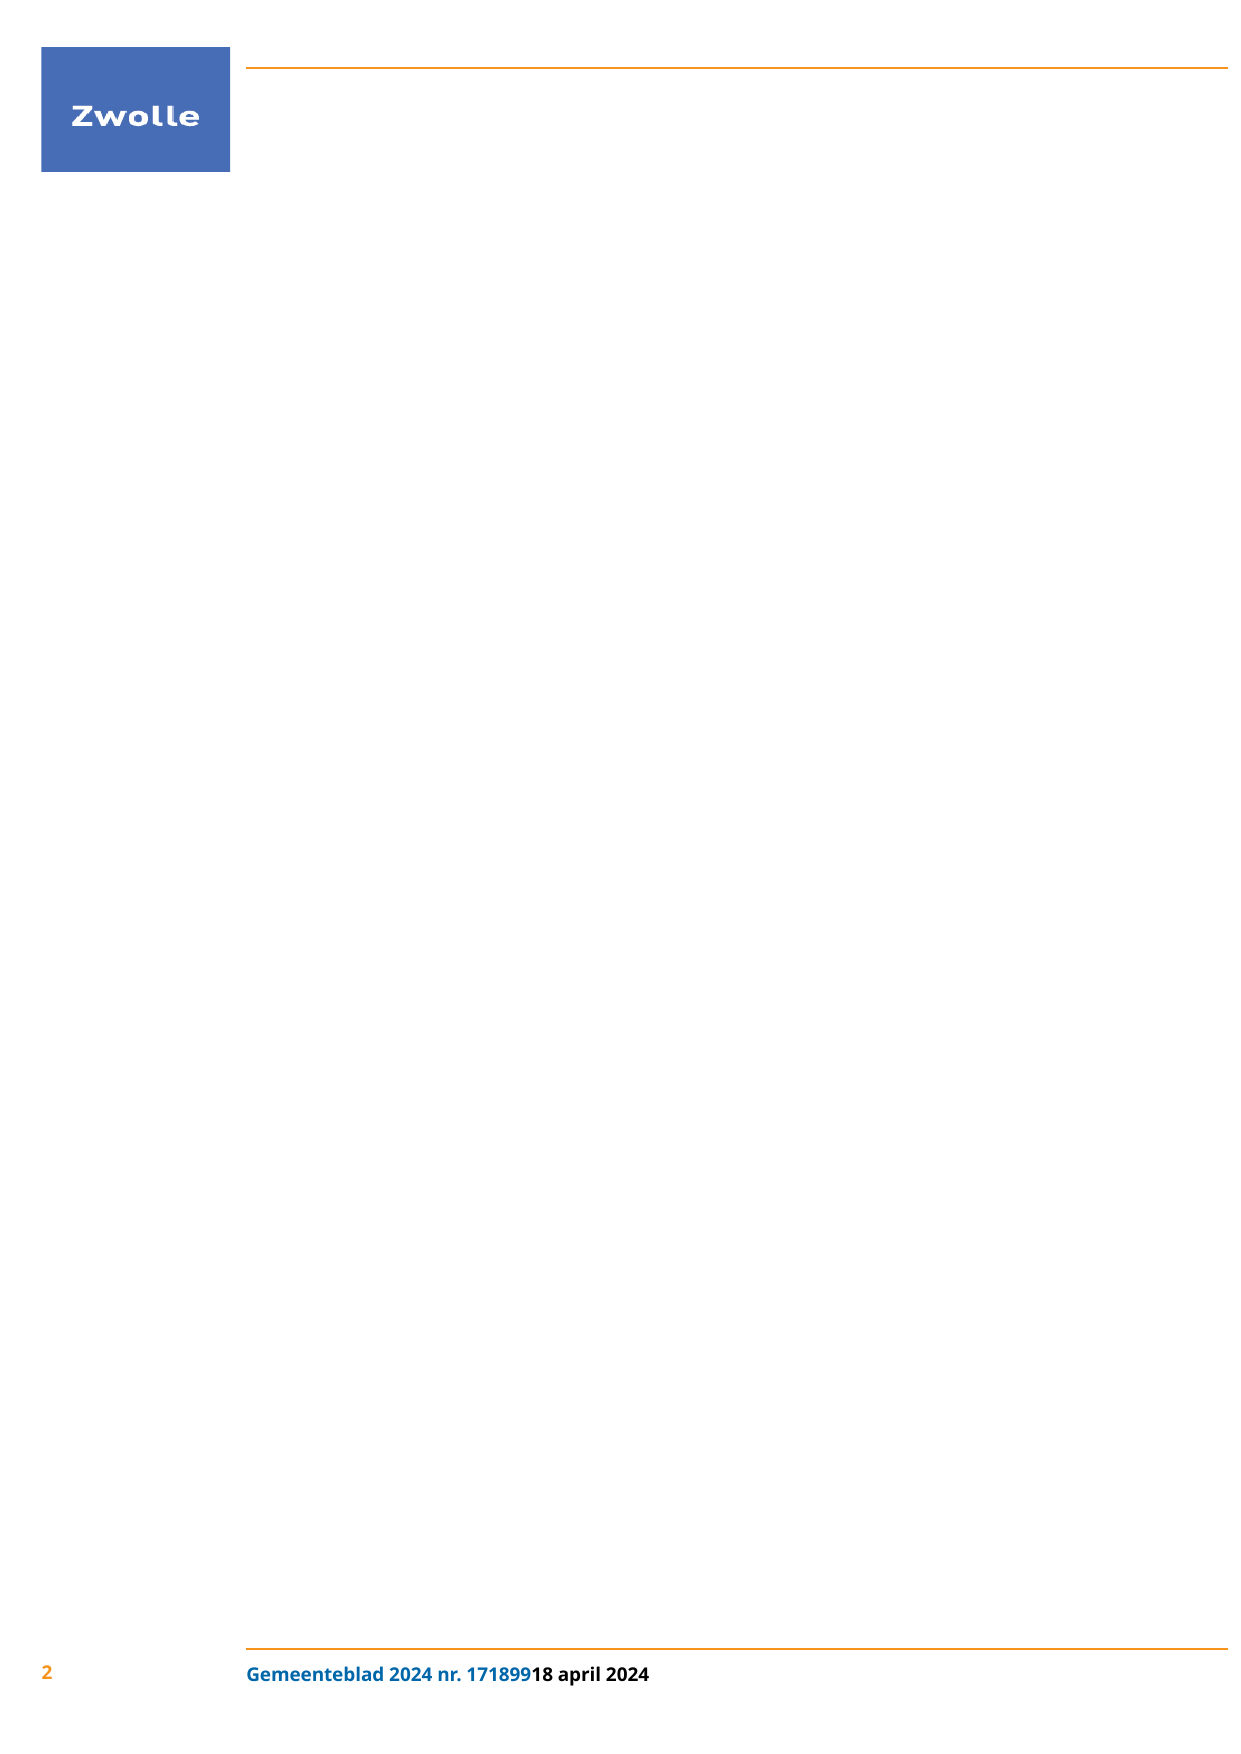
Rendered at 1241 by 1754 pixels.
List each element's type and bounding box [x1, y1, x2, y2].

picture [41, 47, 231, 172]
